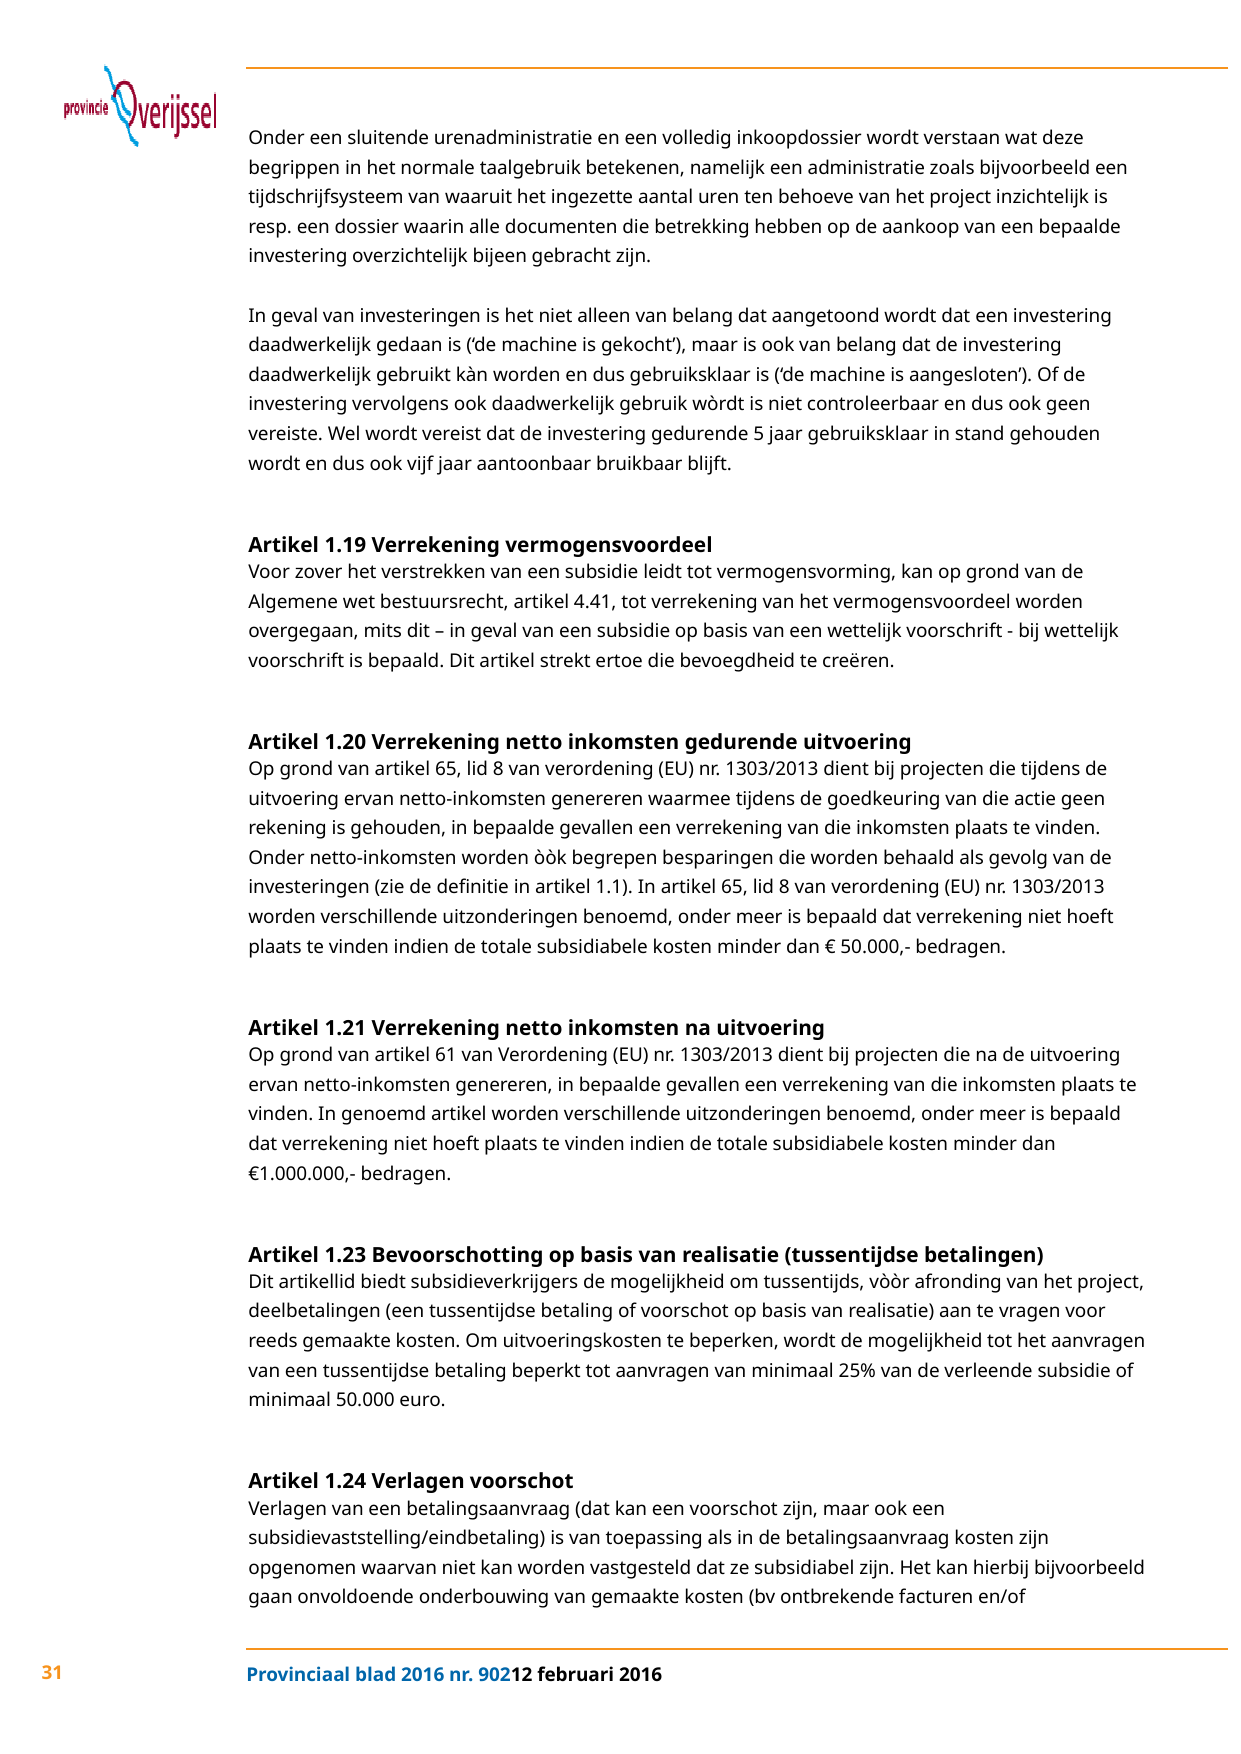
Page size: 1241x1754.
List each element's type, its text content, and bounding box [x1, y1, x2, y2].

text In geval van investeringen is het niet alleen van belang dat aangetoond wordt dat een investering daadwerkelijk gedaan is (‘de machine is gekocht’), maar is ook van belang dat de investering daadwerkelijk gebruikt kàn worden en dus gebruiksklaar is (‘de machine is aangesloten’). Of de investering vervolgens ook daadwerkelijk gebruik wòrdt is niet controleerbaar en dus ook geen vereiste. Wel wordt vereist dat de investering gedurende 5 jaar gebruiksklaar in stand gehouden wordt en dus ook vijf jaar aantoonbaar bruikbaar blijft. [248, 302, 1152, 476]
text Artikel 1.23 Bevoorschotting op basis van realisatie (tussentijdse betalingen) [248, 1240, 1152, 1268]
text Dit artikellid biedt subsidieverkrijgers de mogelijkheid om tussentijds, vòòr afronding van het project, deelbetalingen (een tussentijdse betaling of voorschot op basis van realisatie) aan te vragen voor reeds gemaakte kosten. Om uitvoeringskosten te beperken, wordt de mogelijkheid tot het aanvragen van een tussentijdse betaling beperkt tot aanvragen van minimaal 25% van de verleende subsidie of minimaal 50.000 euro. [248, 1268, 1152, 1412]
text Op grond van artikel 65, lid 8 van verordening (EU) nr. 1303/2013 dient bij projecten die tijdens de uitvoering ervan netto-inkomsten genereren waarmee tijdens de goedkeuring van die actie geen rekening is gehouden, in bepaalde gevallen een verrekening van die inkomsten plaats te vinden. Onder netto-inkomsten worden òòk begrepen besparingen die worden behaald als gevolg van de investeringen (zie de definitie in artikel 1.1). In artikel 65, lid 8 van verordening (EU) nr. 1303/2013 worden verschillende uitzonderingen benoemd, onder meer is bepaald dat verrekening niet hoeft plaats te vinden indien de totale subsidiabele kosten minder dan € 50.000,- bedragen. [248, 755, 1152, 959]
text Onder een sluitende urenadministratie en een volledig inkoopdossier wordt verstaan wat deze begrippen in het normale taalgebruik betekenen, namelijk een administratie zoals bijvoorbeeld een tijdschrijfsysteem van waaruit het ingezette aantal uren ten behoeve van het project inzichtelijk is resp. een dossier waarin alle documenten die betrekking hebben op de aankoop van een bepaalde investering overzichtelijk bijeen gebracht zijn. [248, 124, 1152, 268]
text Artikel 1.21 Verrekening netto inkomsten na uitvoering [248, 1013, 1152, 1041]
text Artikel 1.24 Verlagen voorschot [248, 1466, 1152, 1495]
text Op grond van artikel 61 van Verordening (EU) nr. 1303/2013 dient bij projecten die na de uitvoering ervan netto-inkomsten genereren, in bepaalde gevallen een verrekening van die inkomsten plaats te vinden. In genoemd artikel worden verschillende uitzonderingen benoemd, onder meer is bepaald dat verrekening niet hoeft plaats te vinden indien de totale subsidiabele kosten minder dan €1.000.000,- bedragen. [248, 1041, 1152, 1185]
picture [41, 47, 231, 172]
text Verlagen van een betalingsaanvraag (dat kan een voorschot zijn, maar ook een subsidievaststelling/eindbetaling) is van toepassing als in de betalingsaanvraag kosten zijn opgenomen waarvan niet kan worden vastgesteld dat ze subsidiabel zijn. Het kan hierbij bijvoorbeeld gaan onvoldoende onderbouwing van gemaakte kosten (bv ontbrekende facturen en/of [248, 1495, 1152, 1609]
text Artikel 1.19 Verrekening vermogensvoordeel [248, 530, 1152, 558]
text Voor zover het verstrekken van een subsidie leidt tot vermogensvorming, kan op grond van de Algemene wet bestuursrecht, artikel 4.41, tot verrekening van het vermogensvoordeel worden overgegaan, mits dit – in geval van een subsidie op basis van een wettelijk voorschrift - bij wettelijk voorschrift is bepaald. Dit artikel strekt ertoe die bevoegdheid te creëren. [248, 558, 1152, 673]
text Artikel 1.20 Verrekening netto inkomsten gedurende uitvoering [248, 727, 1152, 755]
